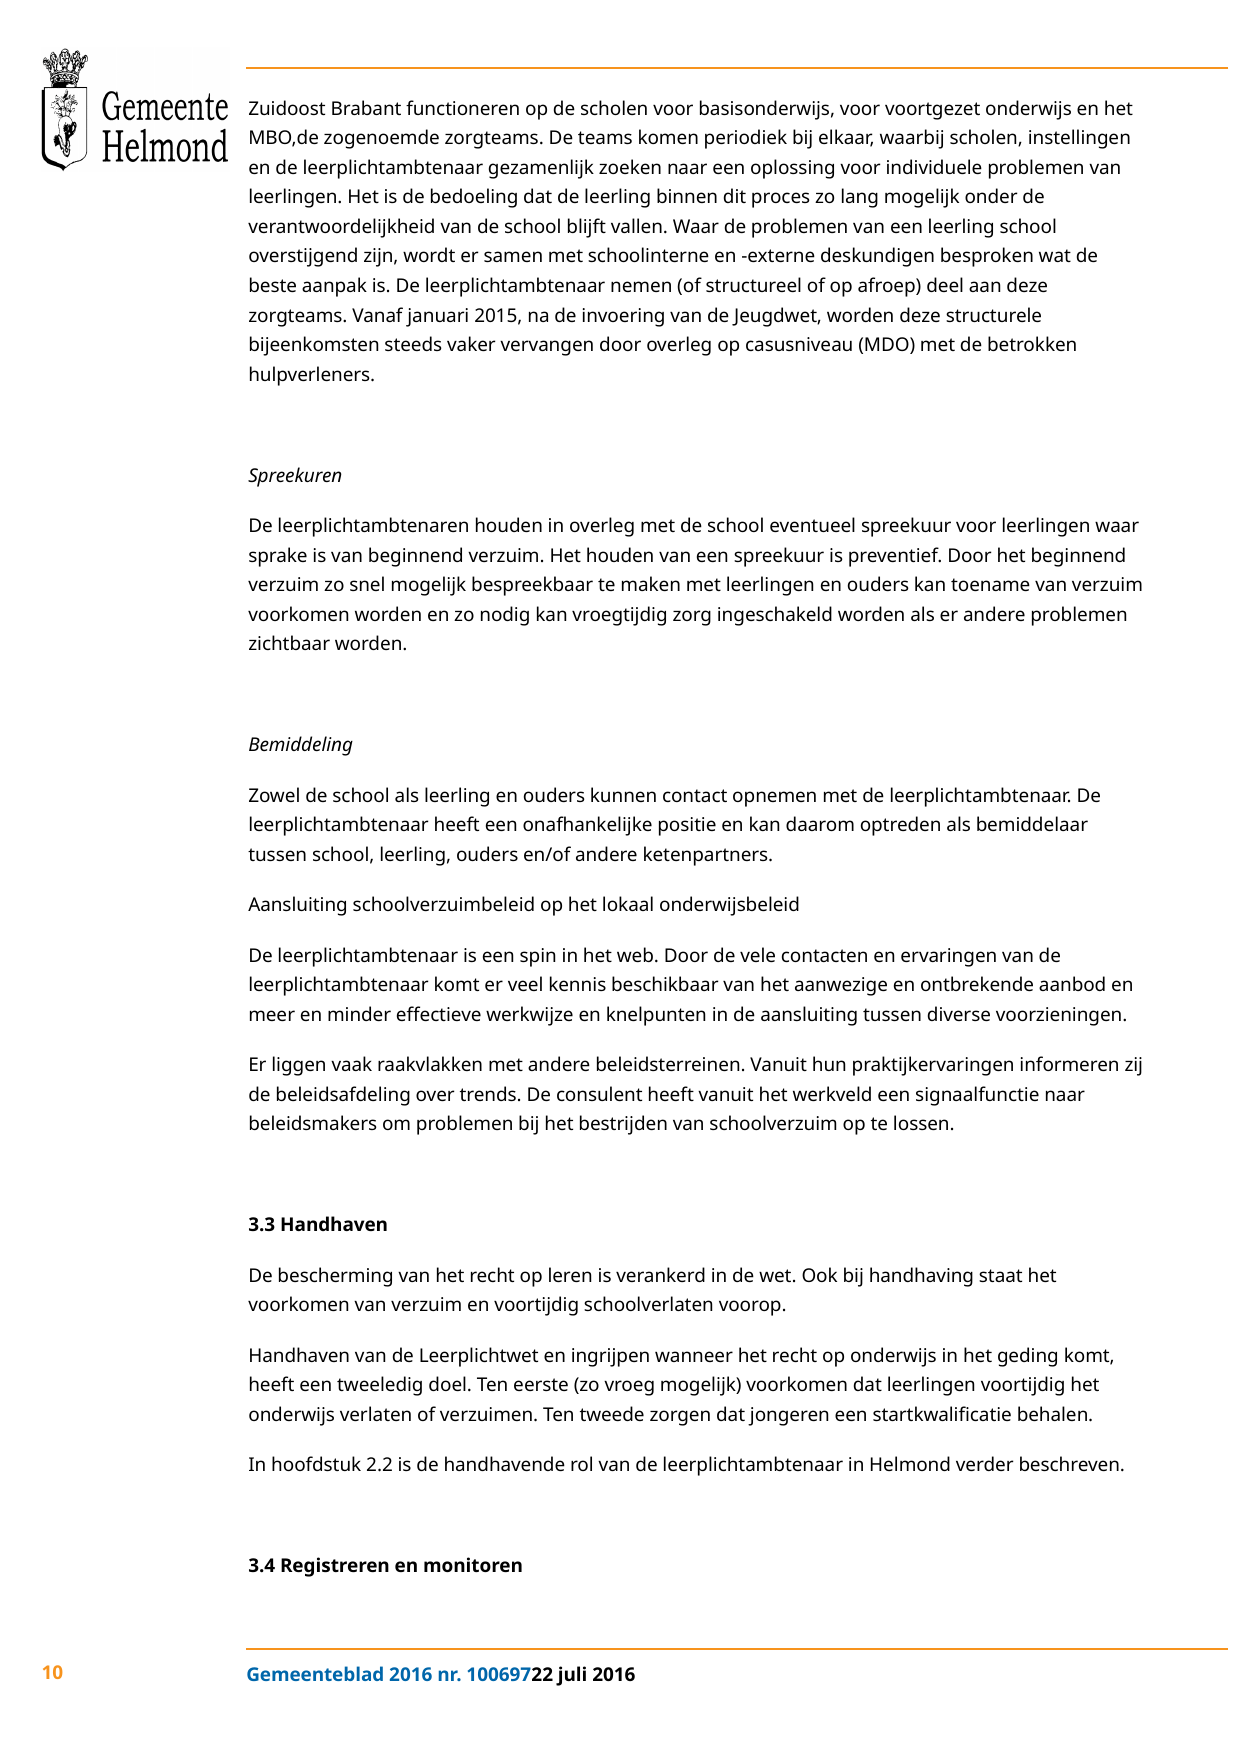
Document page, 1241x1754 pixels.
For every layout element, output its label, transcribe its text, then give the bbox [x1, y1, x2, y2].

text 3.3 Handhaven [248, 1211, 1152, 1237]
text De bescherming van het recht op leren is verankerd in de wet. Ook bij handhaving staat het voorkomen van verzuim en voortijdig schoolverlaten voorop. [248, 1262, 1152, 1317]
text Zuidoost Brabant functioneren op de scholen voor basisonderwijs, voor voortgezet onderwijs en het MBO,de zogenoemde zorgteams. De teams komen periodiek bij elkaar, waarbij scholen, instellingen en de leerplichtambtenaar gezamenlijk zoeken naar een oplossing voor individuele problemen van leerlingen. Het is de bedoeling dat de leerling binnen dit proces zo lang mogelijk onder de verantwoordelijkheid van de school blijft vallen. Waar de problemen van een leerling school overstijgend zijn, wordt er samen met schoolinterne en -externe deskundigen besproken wat de beste aanpak is. De leerplichtambtenaar nemen (of structureel of op afroep) deel aan deze zorgteams. Vanaf januari 2015, na de invoering van de Jeugdwet, worden deze structurele bijeenkomsten steeds vaker vervangen door overleg op casusniveau (MDO) met de betrokken hulpverleners. [248, 95, 1152, 387]
picture [41, 47, 231, 172]
text Bemiddeling [248, 731, 1152, 757]
text In hoofdstuk 2.2 is de handhavende rol van de leerplichtambtenaar in Helmond verder beschreven. [248, 1451, 1152, 1477]
text De leerplichtambtenaar is een spin in het web. Door de vele contacten en ervaringen van de leerplichtambtenaar komt er veel kennis beschikbaar van het aanwezige en ontbrekende aanbod en meer en minder effectieve werkwijze en knelpunten in de aansluiting tussen diverse voorzieningen. [248, 942, 1152, 1027]
text Handhaven van de Leerplichtwet en ingrijpen wanneer het recht op onderwijs in het geding komt, heeft een tweeledig doel. Ten eerste (zo vroeg mogelijk) voorkomen dat leerlingen voortijdig het onderwijs verlaten of verzuimen. Ten tweede zorgen dat jongeren een startkwalificatie behalen. [248, 1342, 1152, 1427]
text Er liggen vaak raakvlakken met andere beleidsterreinen. Vanuit hun praktijkervaringen informeren zij de beleidsafdeling over trends. De consulent heeft vanuit het werkveld een signaalfunctie naar beleidsmakers om problemen bij het bestrijden van schoolverzuim op te lossen. [248, 1051, 1152, 1136]
text 3.4 Registreren en monitoren [248, 1552, 1152, 1578]
text De leerplichtambtenaren houden in overleg met de school eventueel spreekuur voor leerlingen waar sprake is van beginnend verzuim. Het houden van een spreekuur is preventief. Door het beginnend verzuim zo snel mogelijk bespreekbaar te maken met leerlingen en ouders kan toename van verzuim voorkomen worden en zo nodig kan vroegtijdig zorg ingeschakeld worden als er andere problemen zichtbaar worden. [248, 512, 1152, 656]
text Zowel de school als leerling en ouders kunnen contact opnemen met de leerplichtambtenaar. De leerplichtambtenaar heeft een onafhankelijke positie en kan daarom optreden als bemiddelaar tussen school, leerling, ouders en/of andere ketenpartners. [248, 782, 1152, 867]
text Aansluiting schoolverzuimbeleid op het lokaal onderwijsbeleid [248, 891, 1152, 917]
text Spreekuren [248, 462, 1152, 488]
